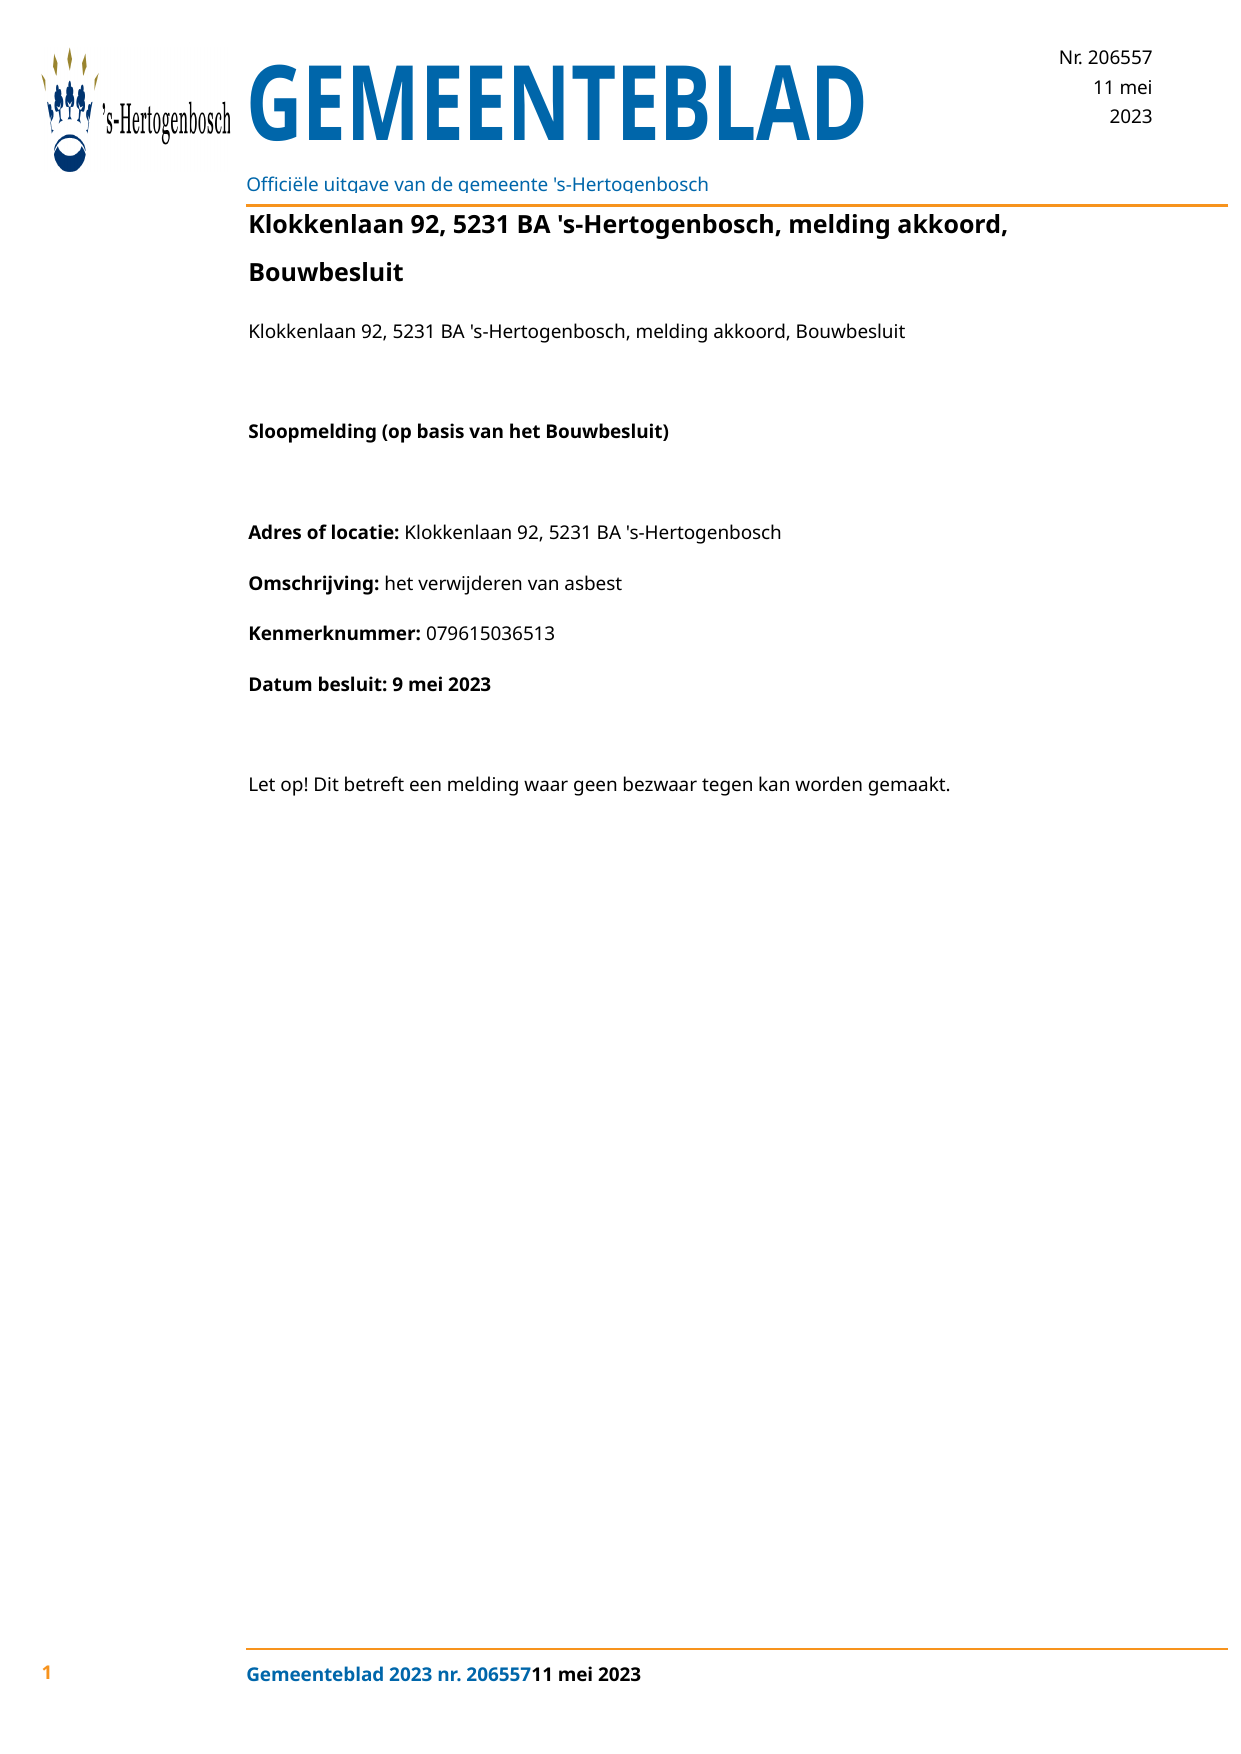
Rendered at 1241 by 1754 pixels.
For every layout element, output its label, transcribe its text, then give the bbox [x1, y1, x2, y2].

picture [41, 47, 231, 172]
text Klokkenlaan 92, 5231 BA 's-Hertogenbosch, melding akkoord, Bouwbesluit [248, 318, 1152, 344]
text Let op! Dit betreft een melding waar geen bezwaar tegen kan worden gemaakt. [248, 772, 1152, 797]
text Kenmerknummer: 079615036513 [248, 620, 1152, 646]
text Klokkenlaan 92, 5231 BA 's-Hertogenbosch, melding akkoord, Bouwbesluit [248, 207, 1152, 288]
text Sloopmelding (op basis van het Bouwbesluit) [248, 419, 1152, 444]
text Adres of locatie: Klokkenlaan 92, 5231 BA 's-Hertogenbosch [248, 519, 1152, 545]
text Omschrijving: het verwijderen van asbest [248, 570, 1152, 596]
text Datum besluit: 9 mei 2023 [248, 671, 1152, 697]
